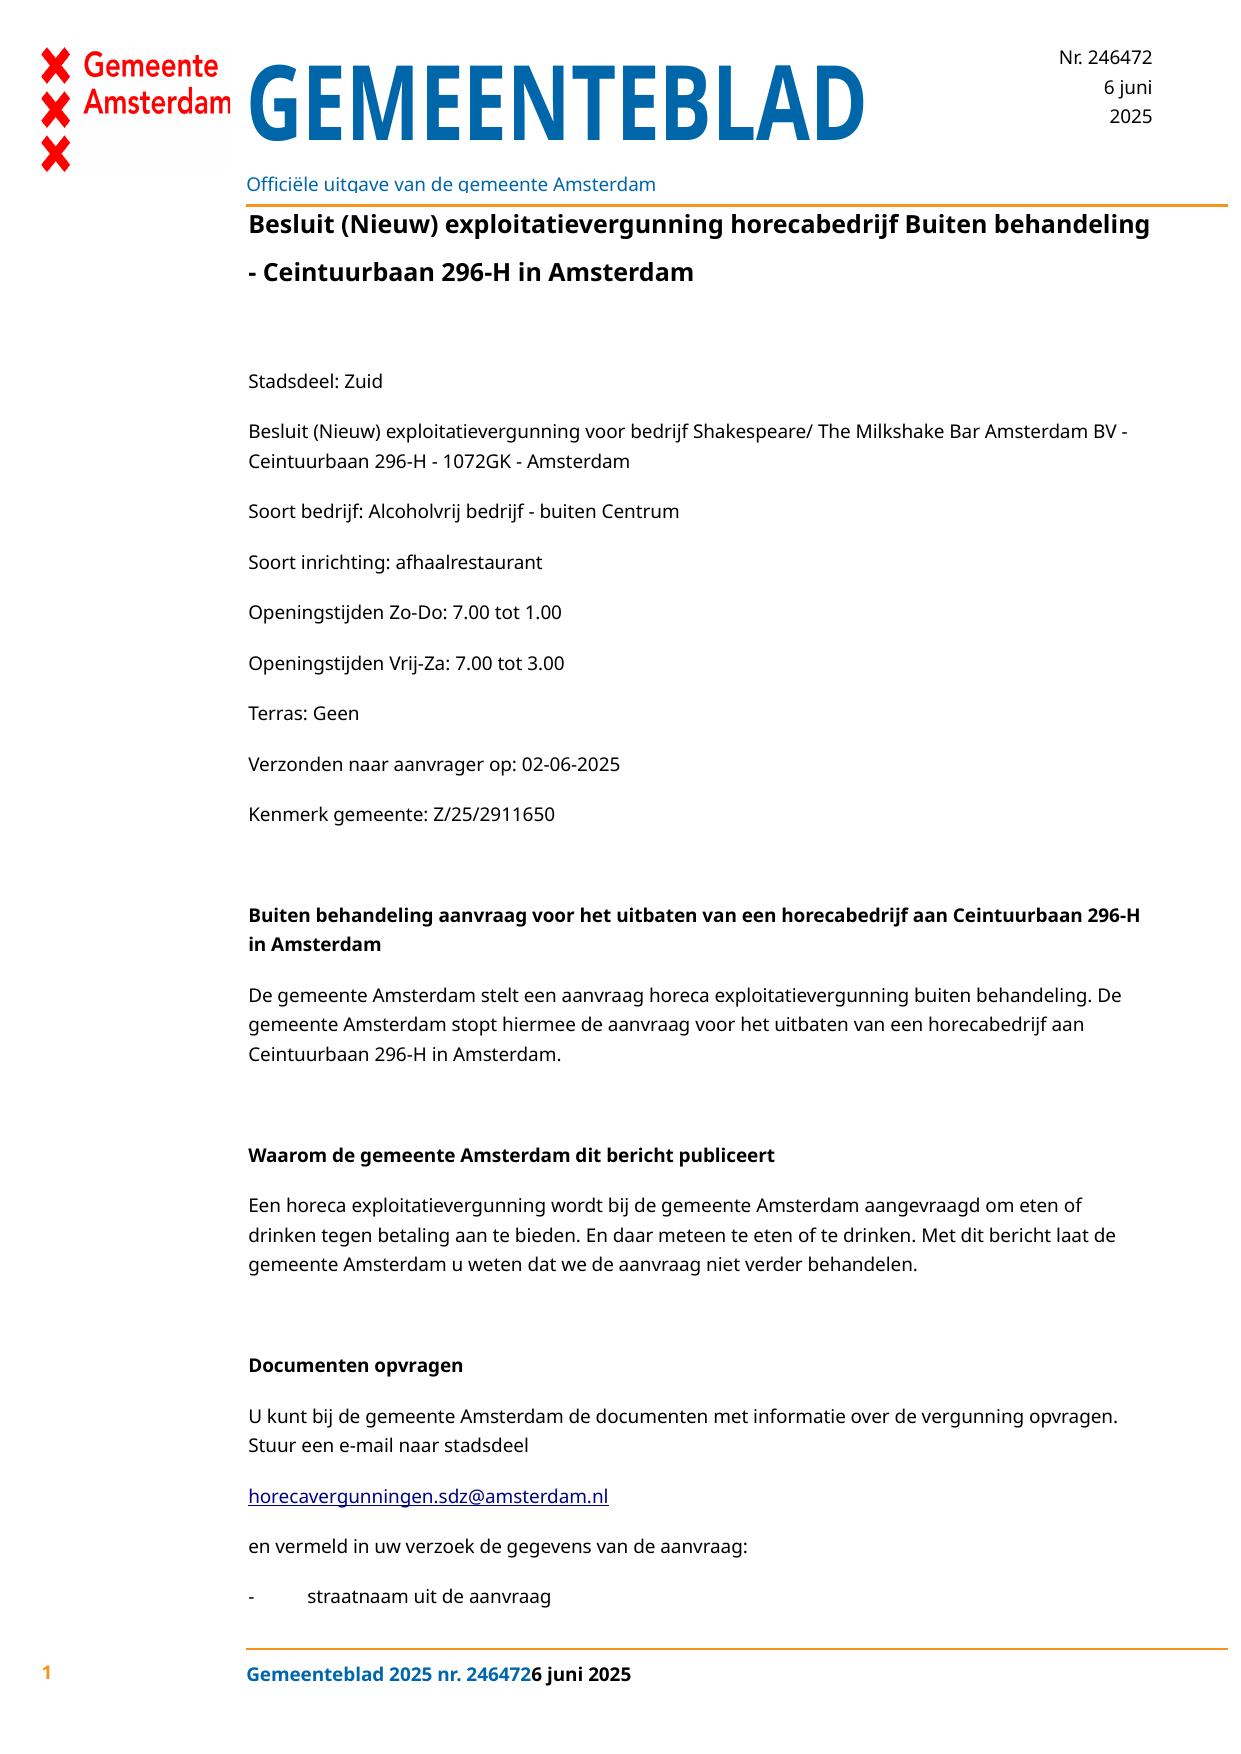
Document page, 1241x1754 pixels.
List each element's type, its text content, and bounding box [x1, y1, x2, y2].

text Openingstijden Vrij-Za: 7.00 tot 3.00 [248, 650, 1152, 676]
text Openingstijden Zo-Do: 7.00 tot 1.00 [248, 599, 1152, 625]
text De gemeente Amsterdam stelt een aanvraag horeca exploitatievergunning buiten behandeling. De gemeente Amsterdam stopt hiermee de aanvraag voor het uitbaten van een horecabedrijf aan Ceintuurbaan 296-H in Amsterdam. [248, 982, 1152, 1067]
picture [41, 47, 231, 172]
text horecavergunningen.sdz@amsterdam.nl [248, 1483, 1152, 1509]
text Kenmerk gemeente: Z/25/2911650 [248, 801, 1152, 827]
text en vermeld in uw verzoek de gegevens van de aanvraag: [248, 1533, 1152, 1559]
text Waarom de gemeente Amsterdam dit bericht publiceert [248, 1142, 1152, 1168]
text Soort bedrijf: Alcoholvrij bedrijf - buiten Centrum [248, 499, 1152, 524]
text Verzonden naar aanvrager op: 02-06-2025 [248, 751, 1152, 777]
text Besluit (Nieuw) exploitatievergunning voor bedrijf Shakespeare/ The Milkshake Bar Amsterdam BV - Ceintuurbaan 296-H - 1072GK - Amsterdam [248, 419, 1152, 474]
text Buiten behandeling aanvraag voor het uitbaten van een horecabedrijf aan Ceintuurbaan 296-H in Amsterdam [248, 902, 1152, 957]
text Een horeca exploitatievergunning wordt bij de gemeente Amsterdam aangevraagd om eten of drinken tegen betaling aan te bieden. En daar meteen te eten of te drinken. Met dit bericht laat de gemeente Amsterdam u weten dat we de aanvraag niet verder behandelen. [248, 1192, 1152, 1277]
text Soort inrichting: afhaalrestaurant [248, 549, 1152, 575]
text Besluit (Nieuw) exploitatievergunning horecabedrijf Buiten behandeling - Ceintuurbaan 296-H in Amsterdam [248, 207, 1152, 288]
text Documenten opvragen [248, 1352, 1152, 1378]
text U kunt bij de gemeente Amsterdam de documenten met informatie over de vergunning opvragen. Stuur een e-mail naar stadsdeel [248, 1403, 1152, 1458]
text Terras: Geen [248, 700, 1152, 726]
list straatnaam uit de aanvraag [248, 1584, 1152, 1609]
text Stadsdeel: Zuid [248, 368, 1152, 394]
